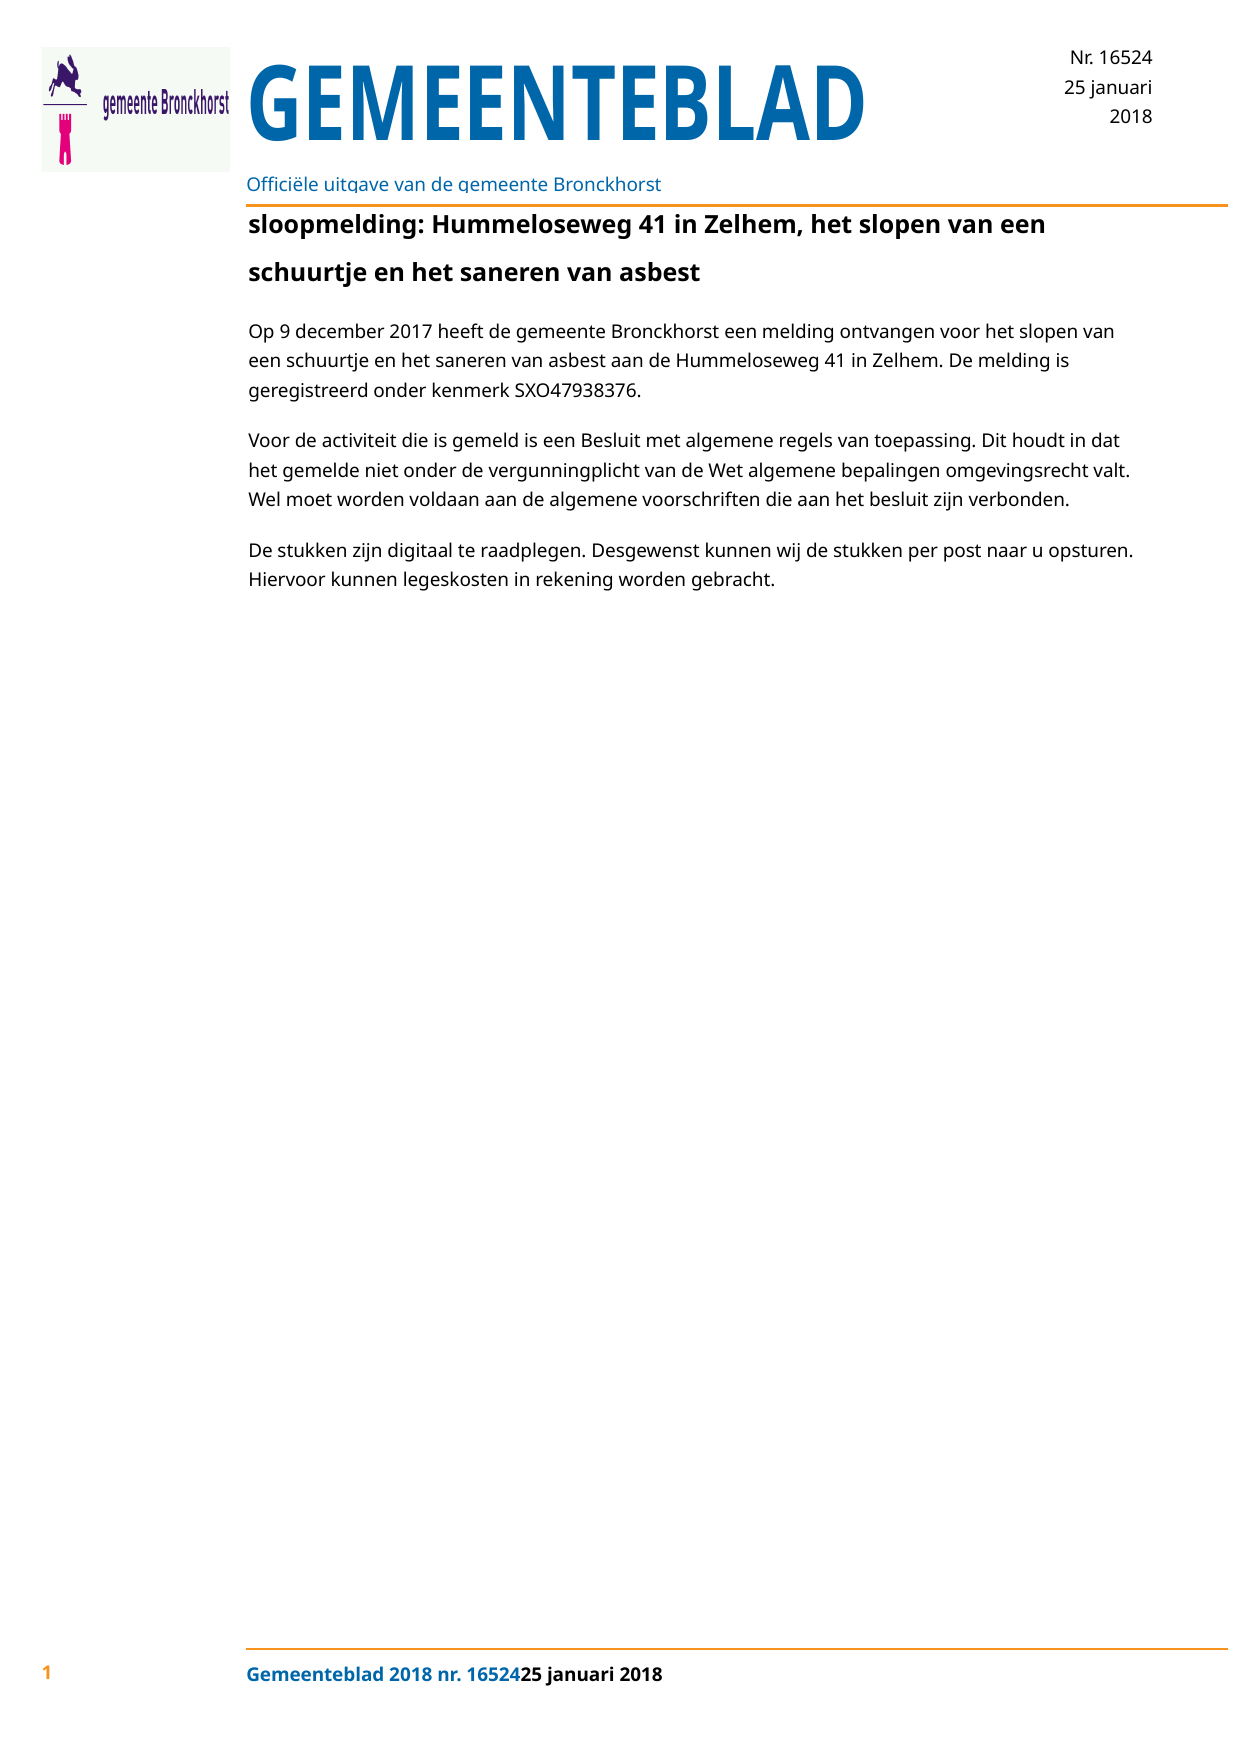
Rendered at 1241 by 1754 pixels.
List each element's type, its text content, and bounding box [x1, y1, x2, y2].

text sloopmelding: Hummeloseweg 41 in Zelhem, het slopen van een schuurtje en het saneren van asbest [248, 207, 1152, 288]
text Op 9 december 2017 heeft de gemeente Bronckhorst een melding ontvangen voor het slopen van een schuurtje en het saneren van asbest aan de Hummeloseweg 41 in Zelhem. De melding is geregistreerd onder kenmerk SXO47938376. [248, 318, 1152, 403]
picture [41, 47, 231, 172]
text De stukken zijn digitaal te raadplegen. Desgewenst kunnen wij de stukken per post naar u opsturen. Hiervoor kunnen legeskosten in rekening worden gebracht. [248, 537, 1152, 592]
text Voor de activiteit die is gemeld is een Besluit met algemene regels van toepassing. Dit houdt in dat het gemelde niet onder de vergunningplicht van de Wet algemene bepalingen omgevingsrecht valt. Wel moet worden voldaan aan de algemene voorschriften die aan het besluit zijn verbonden. [248, 427, 1152, 512]
